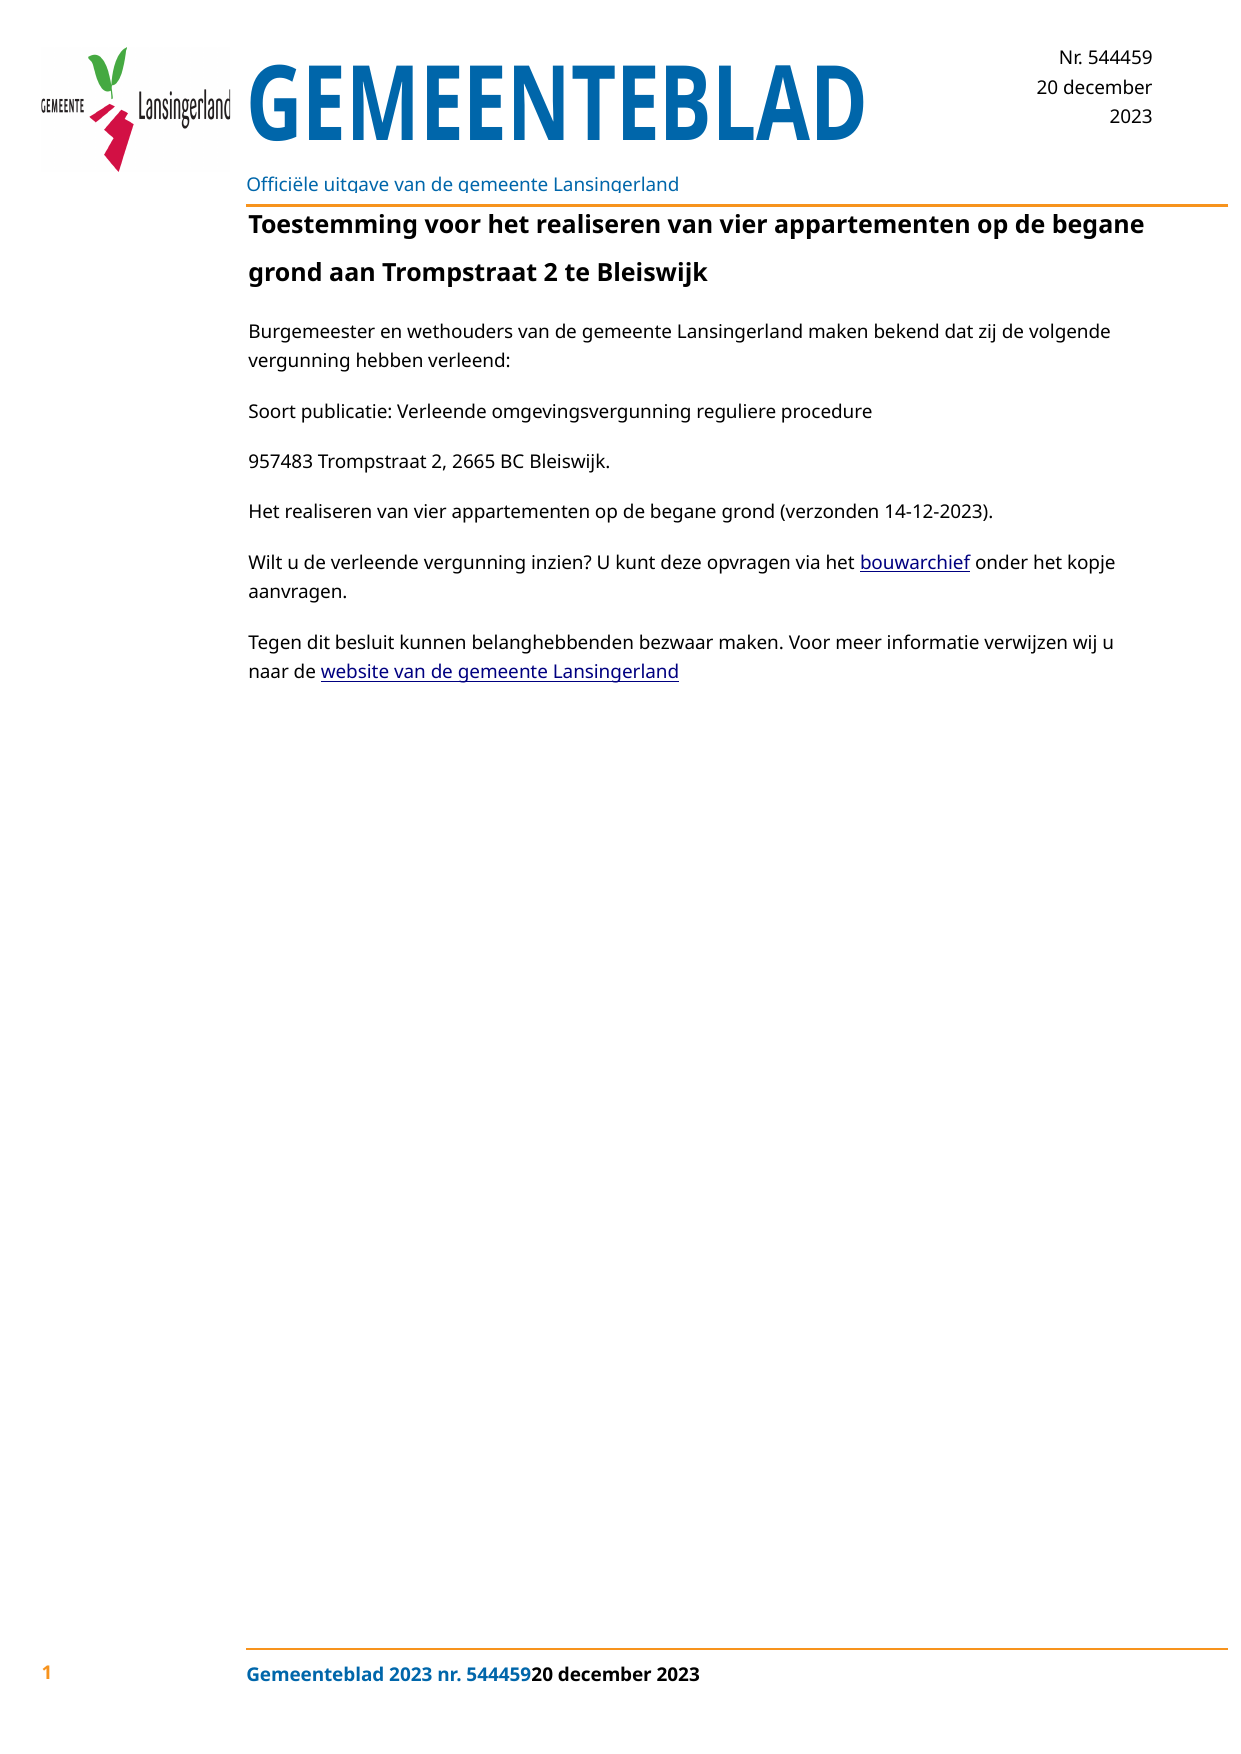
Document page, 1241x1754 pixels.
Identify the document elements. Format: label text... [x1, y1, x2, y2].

text Toestemming voor het realiseren van vier appartementen op de begane grond aan Trompstraat 2 te Bleiswijk [248, 207, 1152, 288]
text Soort publicatie: Verleende omgevingsvergunning reguliere procedure [248, 398, 1152, 424]
picture [41, 47, 231, 172]
text Het realiseren van vier appartementen op de begane grond (verzonden 14-12-2023). [248, 499, 1152, 524]
text 957483 Trompstraat 2, 2665 BC Bleiswijk. [248, 448, 1152, 474]
text Burgemeester en wethouders van de gemeente Lansingerland maken bekend dat zij de volgende vergunning hebben verleend: [248, 318, 1152, 373]
text Tegen dit besluit kunnen belanghebbenden bezwaar maken. Voor meer informatie verwijzen wij u naar de website van de gemeente Lansingerland [248, 629, 1152, 684]
text Wilt u de verleende vergunning inzien? U kunt deze opvragen via het bouwarchief onder het kopje aanvragen. [248, 549, 1152, 604]
